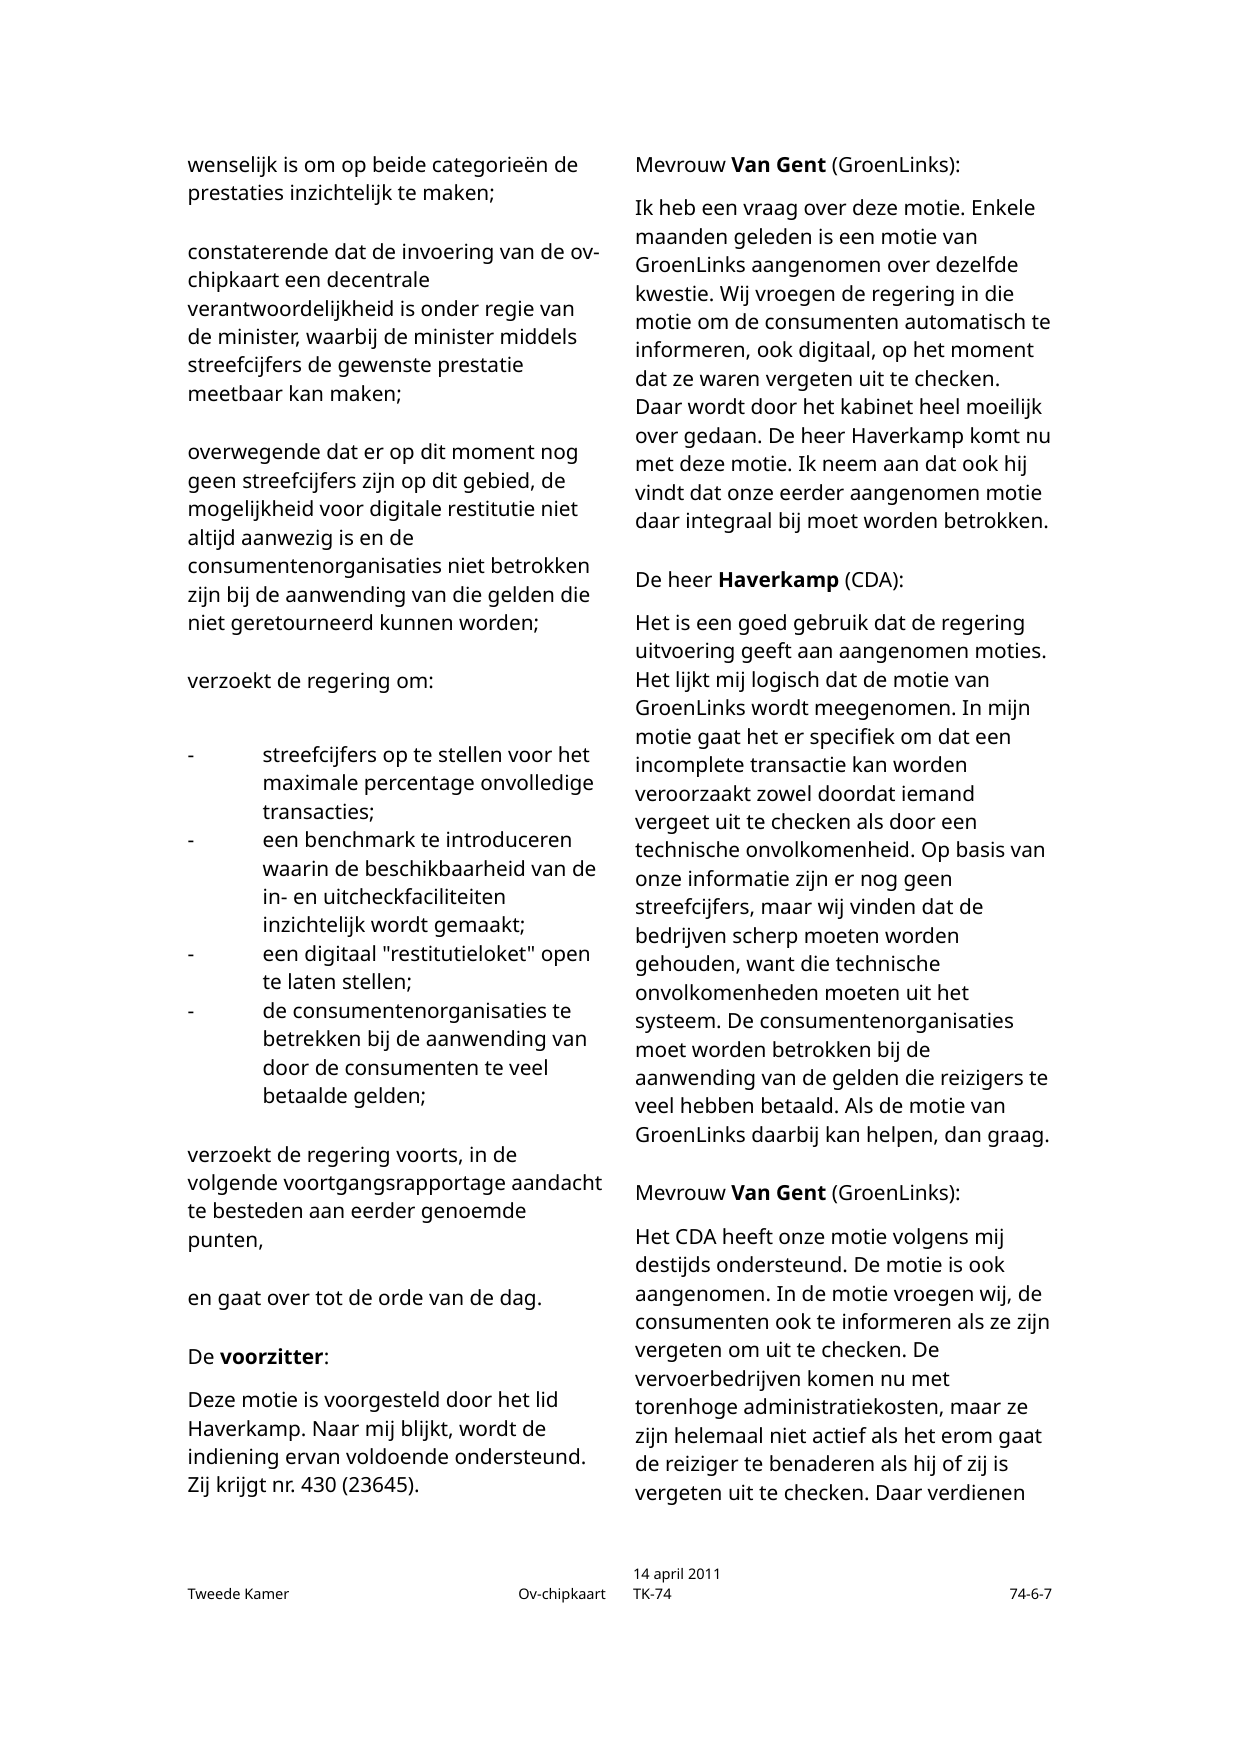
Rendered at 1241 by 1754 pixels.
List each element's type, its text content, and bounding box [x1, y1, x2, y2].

text Ik heb een vraag over deze motie. Enkele maanden geleden is een motie van GroenLinks aangenomen over dezelfde kwestie. Wij vroegen de regering in die motie om de consumenten automatisch te informeren, ook digitaal, op het moment dat ze waren vergeten uit te checken. Daar wordt door het kabinet heel moeilijk over gedaan. De heer Haverkamp komt nu met deze motie. Ik neem aan dat ook hij vindt dat onze eerder aangenomen motie daar integraal bij moet worden betrokken. [635, 193, 1053, 535]
text wenselijk is om op beide categorieën de prestaties inzichtelijk te maken; [187, 150, 605, 207]
text verzoekt de regering voorts, in de volgende voortgangsrapportage aandacht te besteden aan eerder genoemde punten, [187, 1140, 605, 1253]
text Mevrouw Van Gent (GroenLinks): [635, 150, 1053, 178]
text Het CDA heeft onze motie volgens mij destijds ondersteund. De motie is ook aangenomen. In de motie vroegen wij, de consumenten ook te informeren als ze zijn vergeten om uit te checken. De vervoerbedrijven komen nu met torenhoge administratiekosten, maar ze zijn helemaal niet actief als het erom gaat de reiziger te benaderen als hij of zij is vergeten uit te checken. Daar verdienen [635, 1222, 1053, 1506]
text en gaat over tot de orde van de dag. [187, 1283, 605, 1312]
text Zij krijgt nr. 430 (23645). [187, 1471, 605, 1499]
list de consumentenorganisaties te betrekken bij de aanwending van door de consumenten te veel betaalde gelden; [187, 996, 605, 1110]
text De heer Haverkamp (CDA): [635, 565, 1053, 593]
text Deze motie is voorgesteld door het lid Haverkamp. Naar mij blijkt, wordt de indiening ervan voldoende ondersteund. [187, 1385, 605, 1471]
text overwegende dat er op dit moment nog geen streefcijfers zijn op dit gebied, de mogelijkheid voor digitale restitutie niet altijd aanwezig is en de consumentenorganisaties niet betrokken zijn bij de aanwending van die gelden die niet geretourneerd kunnen worden; [187, 437, 605, 637]
text Mevrouw Van Gent (GroenLinks): [635, 1178, 1053, 1207]
text constaterende dat de invoering van de ov-chipkaart een decentrale verantwoordelijkheid is onder regie van de minister, waarbij de minister middels streefcijfers de gewenste prestatie meetbaar kan maken; [187, 237, 605, 407]
text Het is een goed gebruik dat de regering uitvoering geeft aan aangenomen moties. Het lijkt mij logisch dat de motie van GroenLinks wordt meegenomen. In mijn motie gaat het er specifiek om dat een incomplete transactie kan worden veroorzaakt zowel doordat iemand vergeet uit te checken als door een technische onvolkomenheid. Op basis van onze informatie zijn er nog geen streefcijfers, maar wij vinden dat de bedrijven scherp moeten worden gehouden, want die technische onvolkomenheden moeten uit het systeem. De consumentenorganisaties moet worden betrokken bij de aanwending van de gelden die reizigers te veel hebben betaald. Als de motie van GroenLinks daarbij kan helpen, dan graag. [635, 608, 1053, 1148]
text De voorzitter: [187, 1342, 605, 1370]
text verzoekt de regering om: [187, 667, 605, 695]
list streefcijfers op te stellen voor het maximale percentage onvolledige transacties; [187, 740, 605, 825]
list een digitaal "restitutieloket" open te laten stellen; [187, 939, 605, 996]
list een benchmark te introduceren waarin de beschikbaarheid van de in- en uitcheckfaciliteiten inzichtelijk wordt gemaakt; [187, 825, 605, 939]
